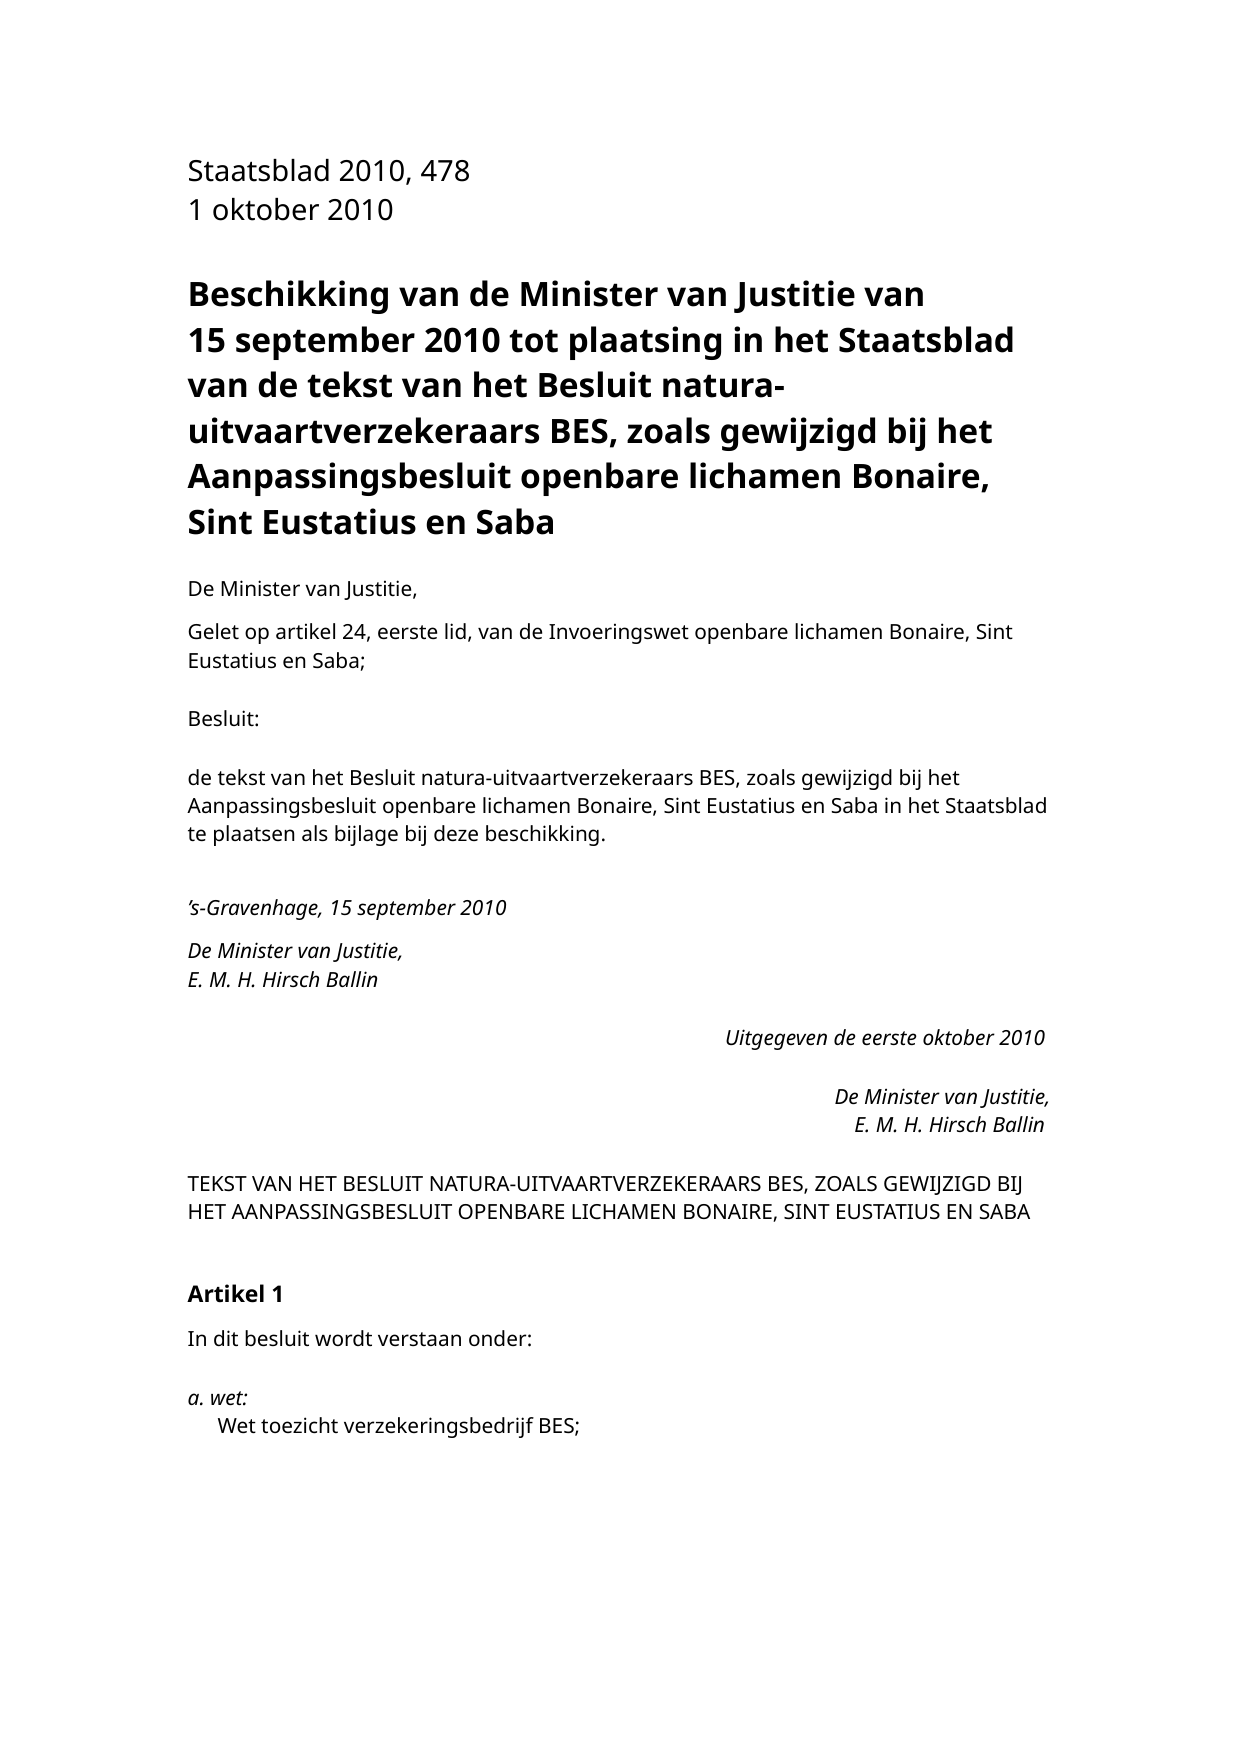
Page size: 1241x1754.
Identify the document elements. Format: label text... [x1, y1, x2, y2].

text ’s-Gravenhage, 15 september 2010 [187, 893, 1053, 921]
text Gelet op artikel 24, eerste lid, van de Invoeringswet openbare lichamen Bonaire, Sint Eustatius en Saba; [187, 617, 1053, 674]
text In dit besluit wordt verstaan onder: [187, 1324, 1053, 1353]
text De Minister van Justitie, [187, 936, 1053, 965]
text Besluit: [187, 704, 1053, 733]
text E. M. H. Hirsch Ballin [187, 965, 1053, 993]
text Uitgegeven de eerste oktober 2010 [187, 1023, 1053, 1052]
text De Minister van Justitie, [187, 1082, 1053, 1110]
text Wet toezicht verzekeringsbedrijf BES; [217, 1411, 1053, 1439]
subtitle Artikel 1 [187, 1278, 1053, 1309]
subtitle Beschikking van de Minister van Justitie van 15 september 2010 tot plaatsing in het Staatsblad van de tekst van het Besluit natura-uitvaartverzekeraars BES, zoals gewijzigd bij het Aanpassingsbesluit openbare lichamen Bonaire, Sint Eustatius en Saba [187, 271, 1053, 544]
text De Minister van Justitie, [187, 574, 1053, 602]
text Staatsblad 2010, 478 [187, 150, 1053, 190]
text a. wet: [187, 1383, 1053, 1411]
text de tekst van het Besluit natura-uitvaartverzekeraars BES, zoals gewijzigd bij het Aanpassingsbesluit openbare lichamen Bonaire, Sint Eustatius en Saba in het Staatsblad te plaatsen als bijlage bij deze beschikking. [187, 763, 1053, 848]
subtitle TEKST VAN HET BESLUIT NATURA-UITVAARTVERZEKERAARS BES, ZOALS GEWIJZIGD BIJ HET AANPASSINGSBESLUIT OPENBARE LICHAMEN BONAIRE, SINT EUSTATIUS EN SABA [187, 1169, 1053, 1226]
text 1 oktober 2010 [187, 190, 1053, 229]
text E. M. H. Hirsch Ballin [187, 1110, 1053, 1139]
